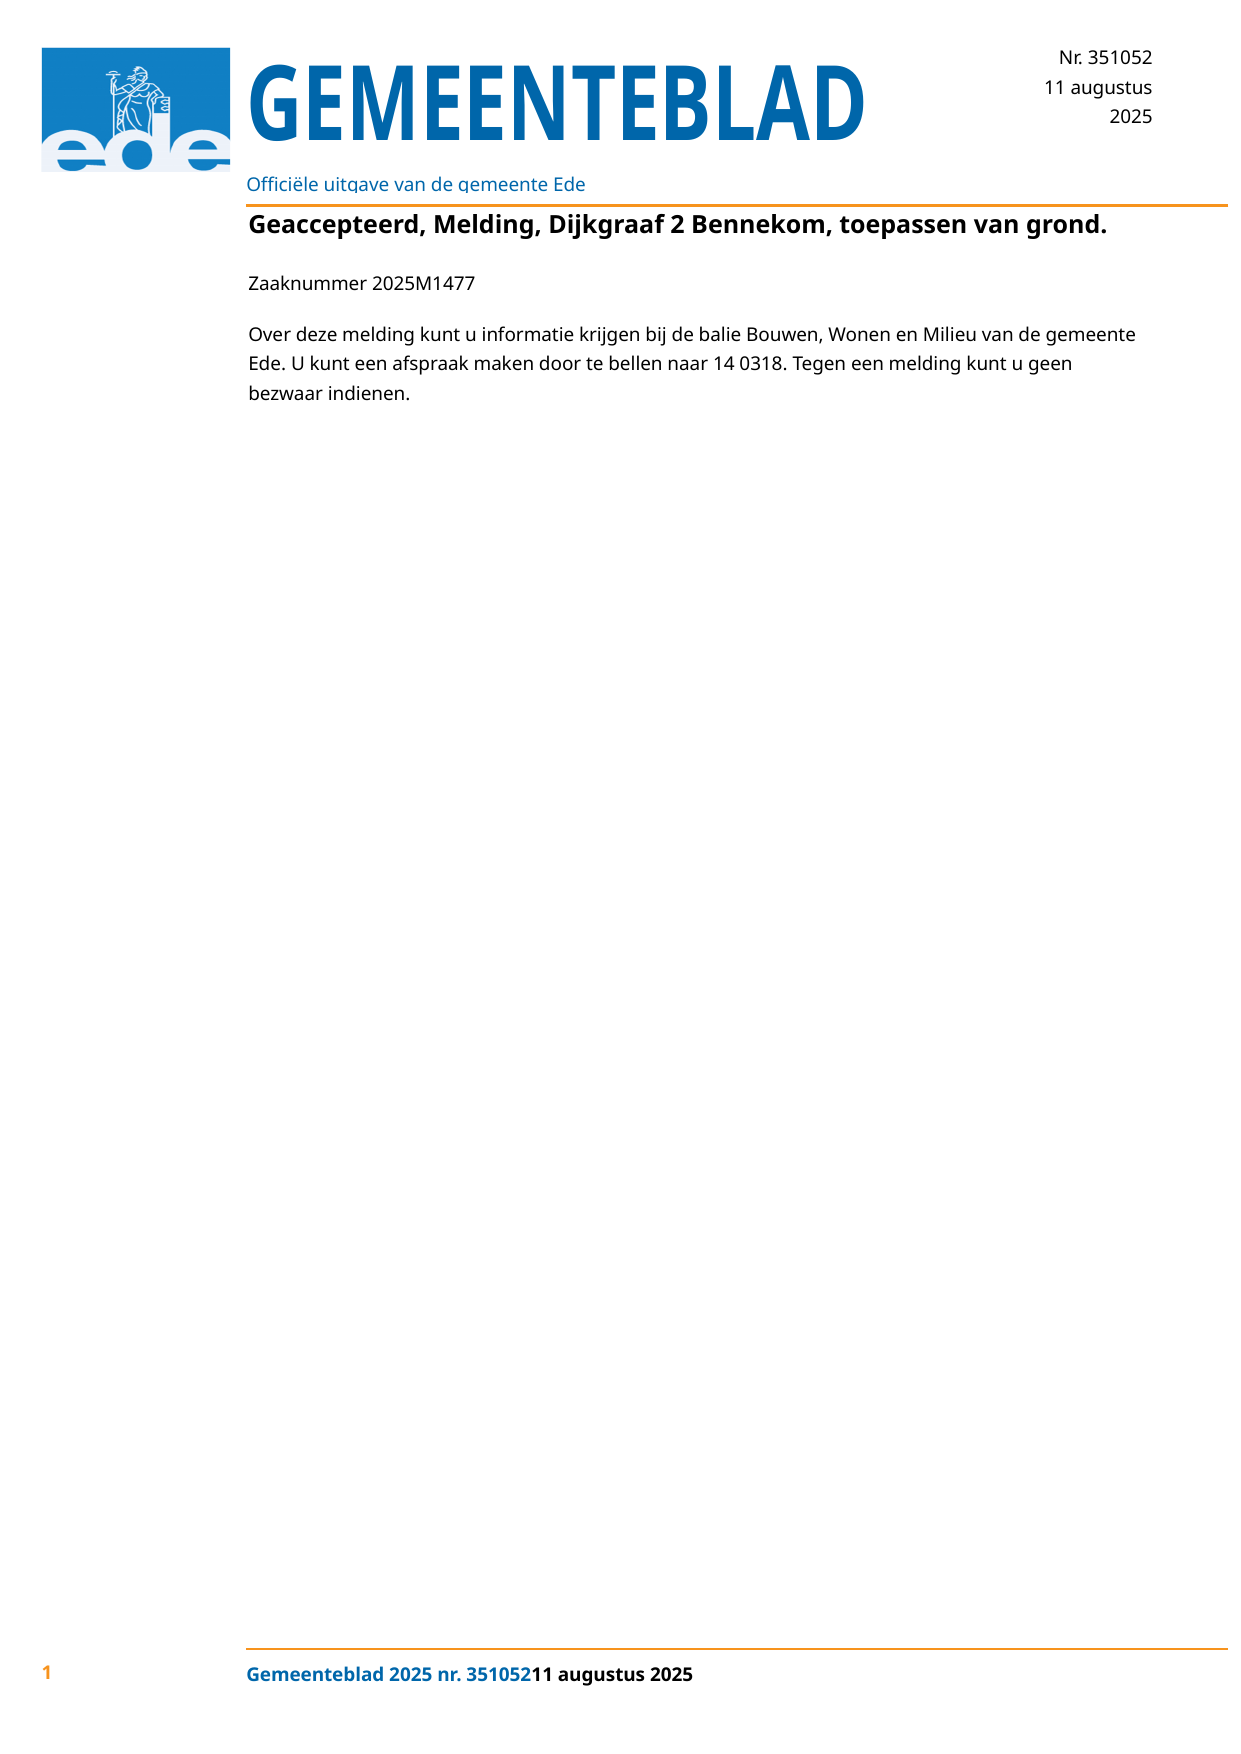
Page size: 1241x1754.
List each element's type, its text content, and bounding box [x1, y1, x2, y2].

text Over deze melding kunt u informatie krijgen bij de balie Bouwen, Wonen en Milieu van de gemeente Ede. U kunt een afspraak maken door te bellen naar 14 0318. Tegen een melding kunt u geen bezwaar indienen. [248, 321, 1152, 406]
text Geaccepteerd, Melding, Dijkgraaf 2 Bennekom, toepassen van grond. [248, 207, 1152, 241]
picture [41, 47, 231, 172]
text Zaaknummer 2025M1477 [248, 270, 1152, 296]
